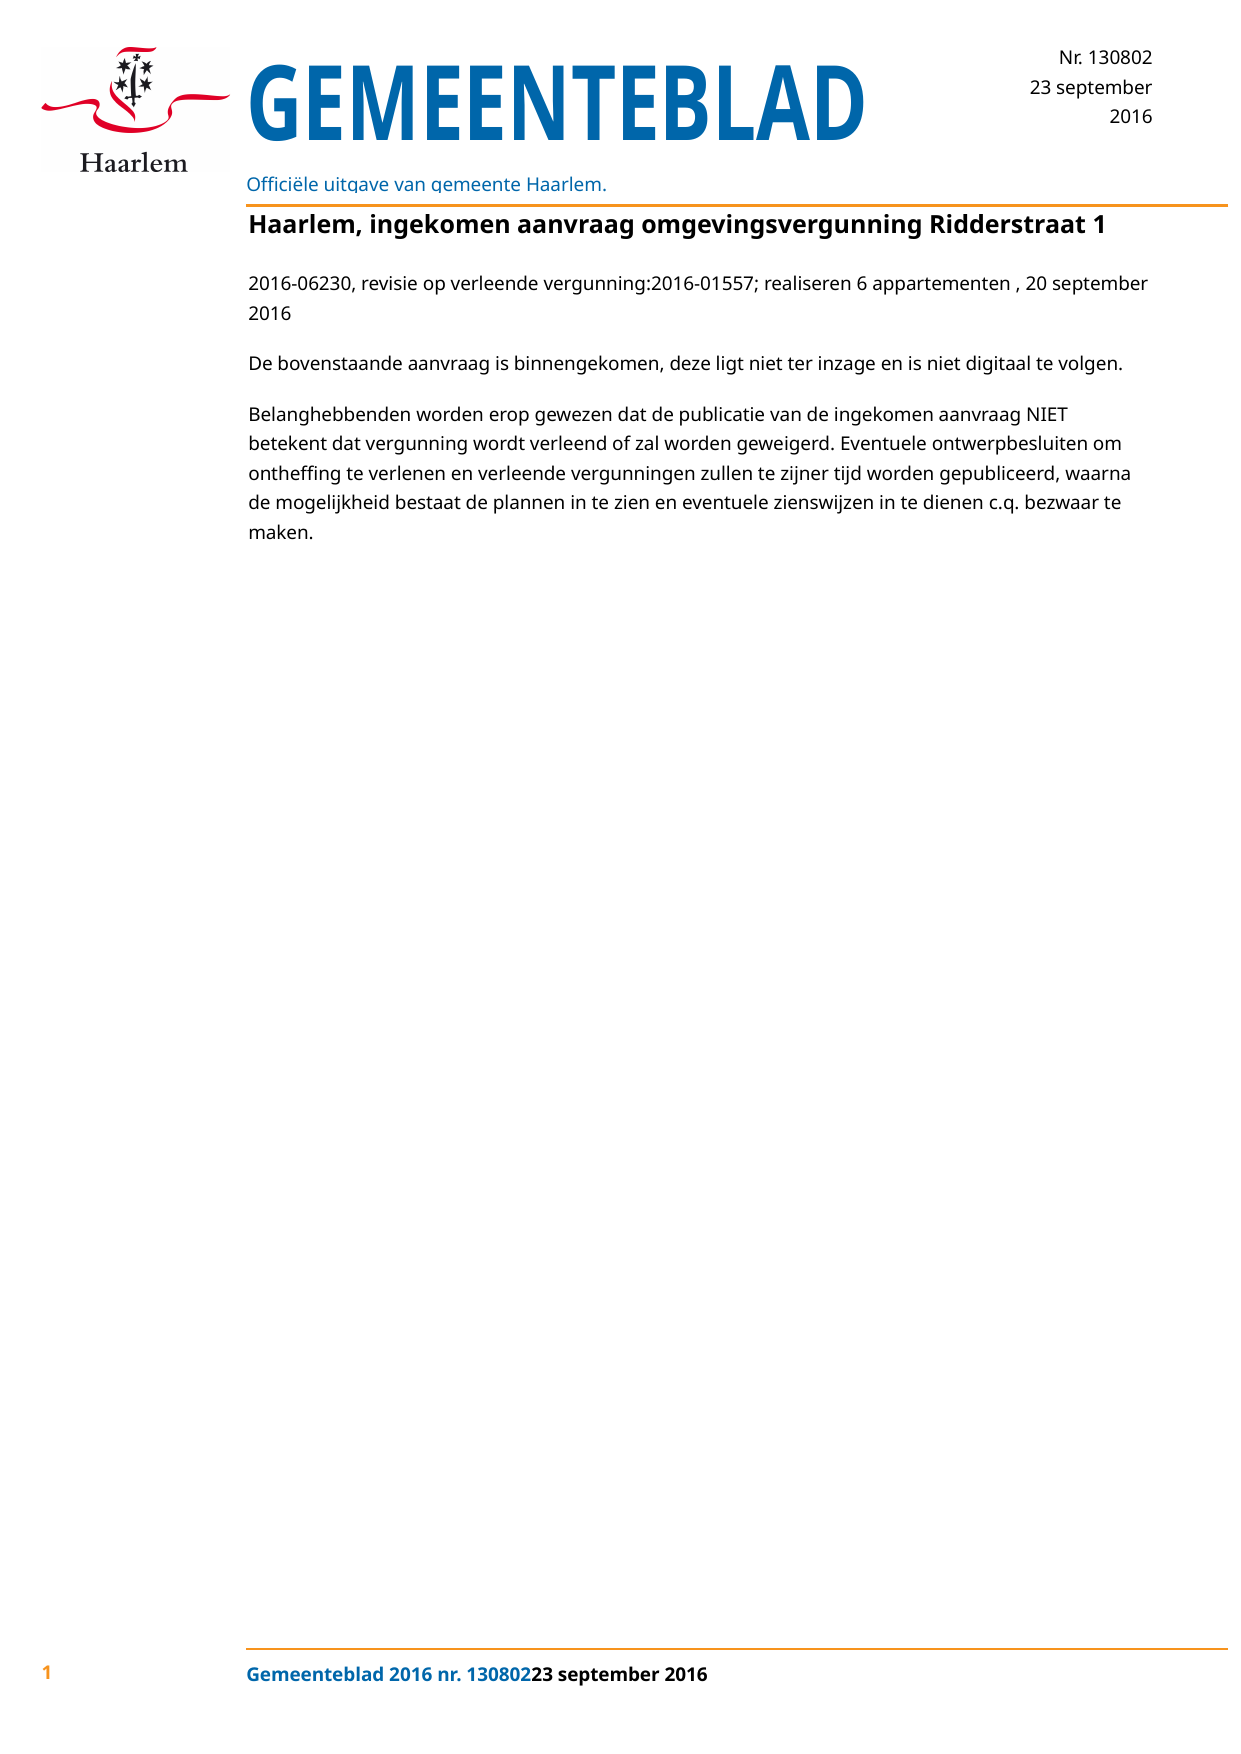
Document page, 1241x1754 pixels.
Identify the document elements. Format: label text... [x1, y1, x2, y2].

text Belanghebbenden worden erop gewezen dat de publicatie van de ingekomen aanvraag NIET betekent dat vergunning wordt verleend of zal worden geweigerd. Eventuele ontwerpbesluiten om ontheffing te verlenen en verleende vergunningen zullen te zijner tijd worden gepubliceerd, waarna de mogelijkheid bestaat de plannen in te zien en eventuele zienswijzen in te dienen c.q. bezwaar te maken. [248, 401, 1152, 545]
text Haarlem, ingekomen aanvraag omgevingsvergunning Ridderstraat 1 [248, 207, 1152, 241]
text De bovenstaande aanvraag is binnengekomen, deze ligt niet ter inzage en is niet digitaal te volgen. [248, 350, 1152, 376]
picture [41, 47, 231, 172]
text 2016-06230, revisie op verleende vergunning:2016-01557; realiseren 6 appartementen , 20 september 2016 [248, 270, 1152, 326]
